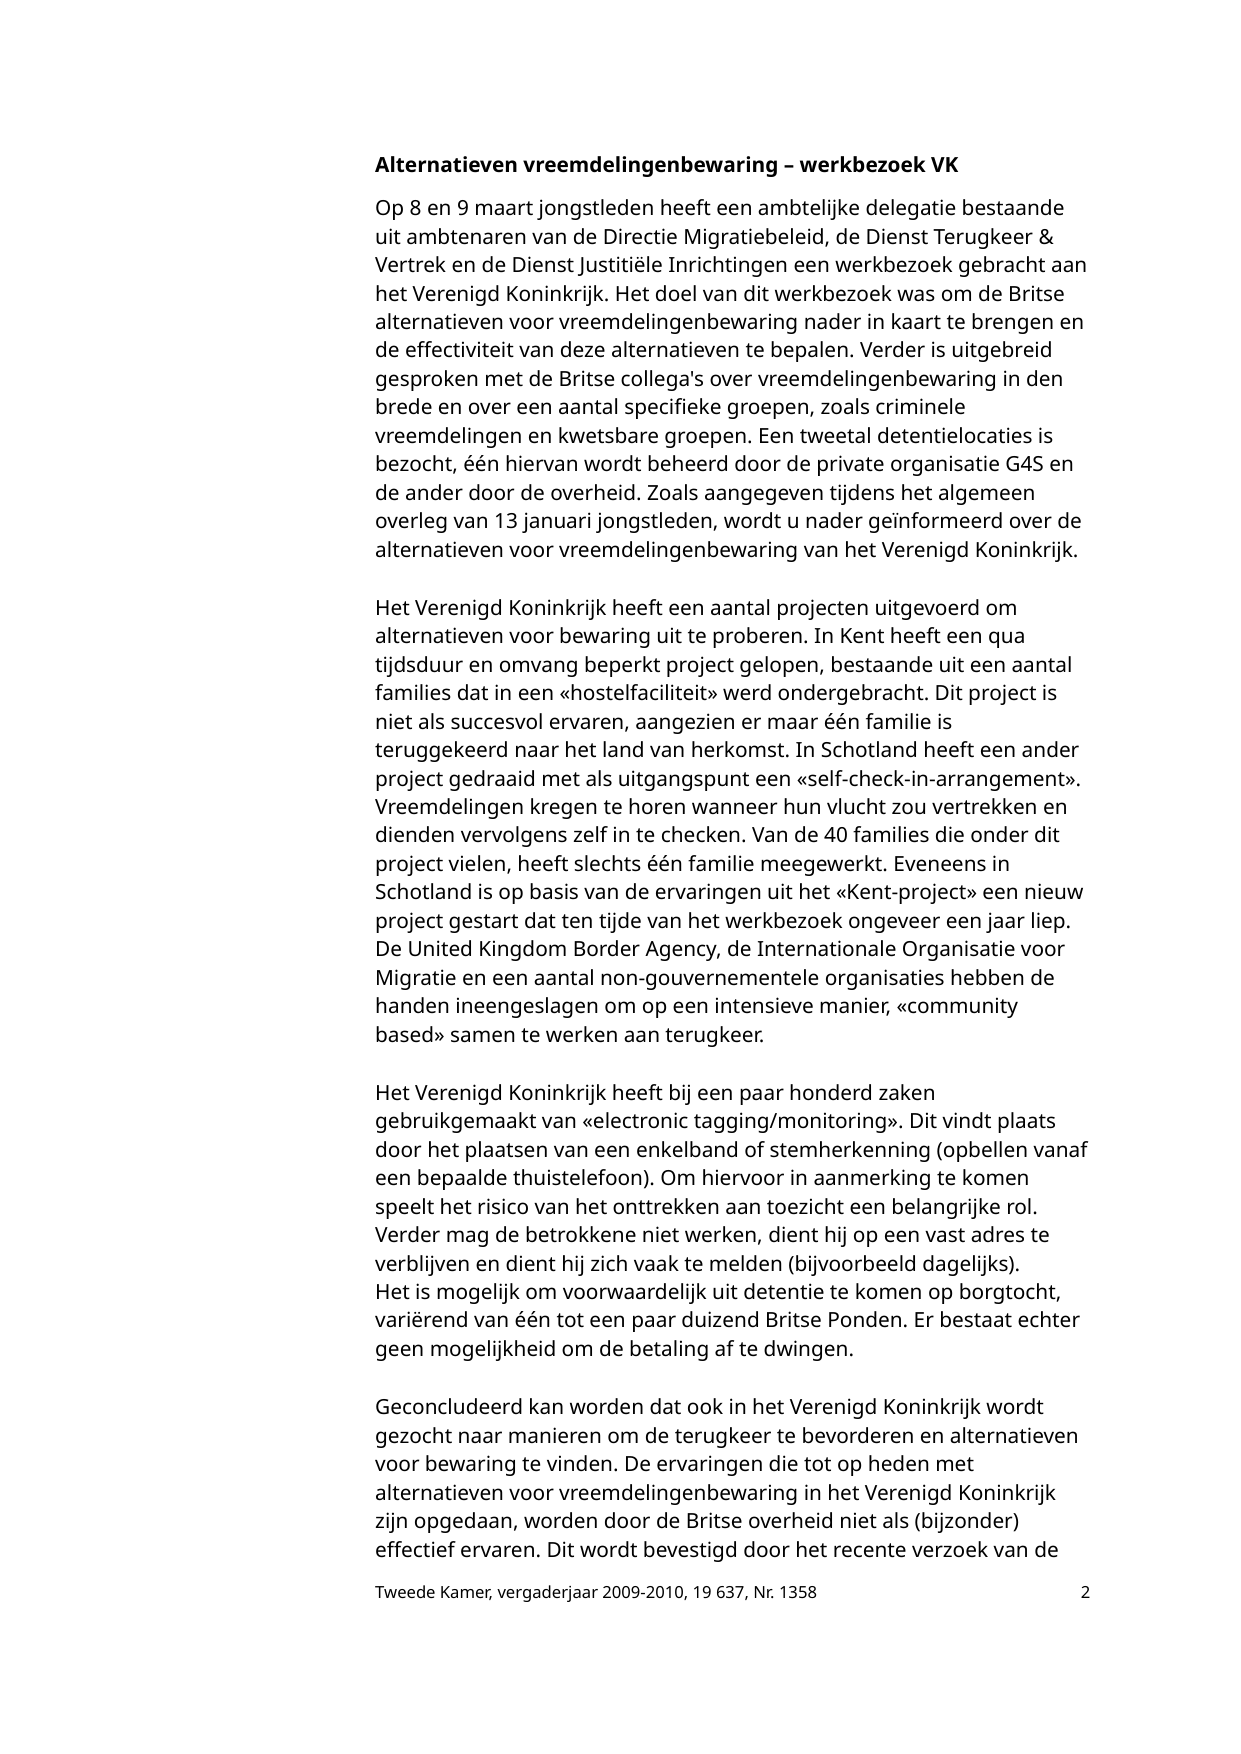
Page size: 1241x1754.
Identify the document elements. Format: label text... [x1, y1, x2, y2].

text Op 8 en 9 maart jongstleden heeft een ambtelijke delegatie bestaande uit ambtenaren van de Directie Migratiebeleid, de Dienst Terugkeer & Vertrek en de Dienst Justitiële Inrichtingen een werkbezoek gebracht aan het Verenigd Koninkrijk. Het doel van dit werkbezoek was om de Britse alternatieven voor vreemdelingenbewaring nader in kaart te brengen en de effectiviteit van deze alternatieven te bepalen. Verder is uitgebreid gesproken met de Britse collega's over vreemdelingenbewaring in den brede en over een aantal specifieke groepen, zoals criminele vreemdelingen en kwetsbare groepen. Een tweetal detentielocaties is bezocht, één hiervan wordt beheerd door de private organisatie G4S en de ander door de overheid. Zoals aangegeven tijdens het algemeen overleg van 13 januari jongstleden, wordt u nader geïnformeerd over de alternatieven voor vreemdelingenbewaring van het Verenigd Koninkrijk. [375, 193, 1090, 563]
text Alternatieven vreemdelingenbewaring – werkbezoek VK [375, 150, 1090, 178]
text Het Verenigd Koninkrijk heeft bij een paar honderd zaken gebruikgemaakt van «electronic tagging/monitoring». Dit vindt plaats door het plaatsen van een enkelband of stemherkenning (opbellen vanaf een bepaalde thuistelefoon). Om hiervoor in aanmerking te komen speelt het risico van het onttrekken aan toezicht een belangrijke rol. Verder mag de betrokkene niet werken, dient hij op een vast adres te verblijven en dient hij zich vaak te melden (bijvoorbeeld dagelijks). [375, 1078, 1090, 1277]
text Het is mogelijk om voorwaardelijk uit detentie te komen op borgtocht, variërend van één tot een paar duizend Britse Ponden. Er bestaat echter geen mogelijkheid om de betaling af te dwingen. [375, 1277, 1090, 1362]
text Geconcludeerd kan worden dat ook in het Verenigd Koninkrijk wordt gezocht naar manieren om de terugkeer te bevorderen en alternatieven voor bewaring te vinden. De ervaringen die tot op heden met alternatieven voor vreemdelingenbewaring in het Verenigd Koninkrijk zijn opgedaan, worden door de Britse overheid niet als (bijzonder) effectief ervaren. Dit wordt bevestigd door het recente verzoek van de [375, 1392, 1090, 1563]
text Het Verenigd Koninkrijk heeft een aantal projecten uitgevoerd om alternatieven voor bewaring uit te proberen. In Kent heeft een qua tijdsduur en omvang beperkt project gelopen, bestaande uit een aantal families dat in een «hostelfaciliteit» werd ondergebracht. Dit project is niet als succesvol ervaren, aangezien er maar één familie is teruggekeerd naar het land van herkomst. In Schotland heeft een ander project gedraaid met als uitgangspunt een «self-check-in-arrangement». Vreemdelingen kregen te horen wanneer hun vlucht zou vertrekken en dienden vervolgens zelf in te checken. Van de 40 families die onder dit project vielen, heeft slechts één familie meegewerkt. Eveneens in Schotland is op basis van de ervaringen uit het «Kent-project» een nieuw project gestart dat ten tijde van het werkbezoek ongeveer een jaar liep. De United Kingdom Border Agency, de Internationale Organisatie voor Migratie en een aantal non-gouvernementele organisaties hebben de handen ineengeslagen om op een intensieve manier, «community based» samen te werken aan terugkeer. [375, 593, 1090, 1048]
